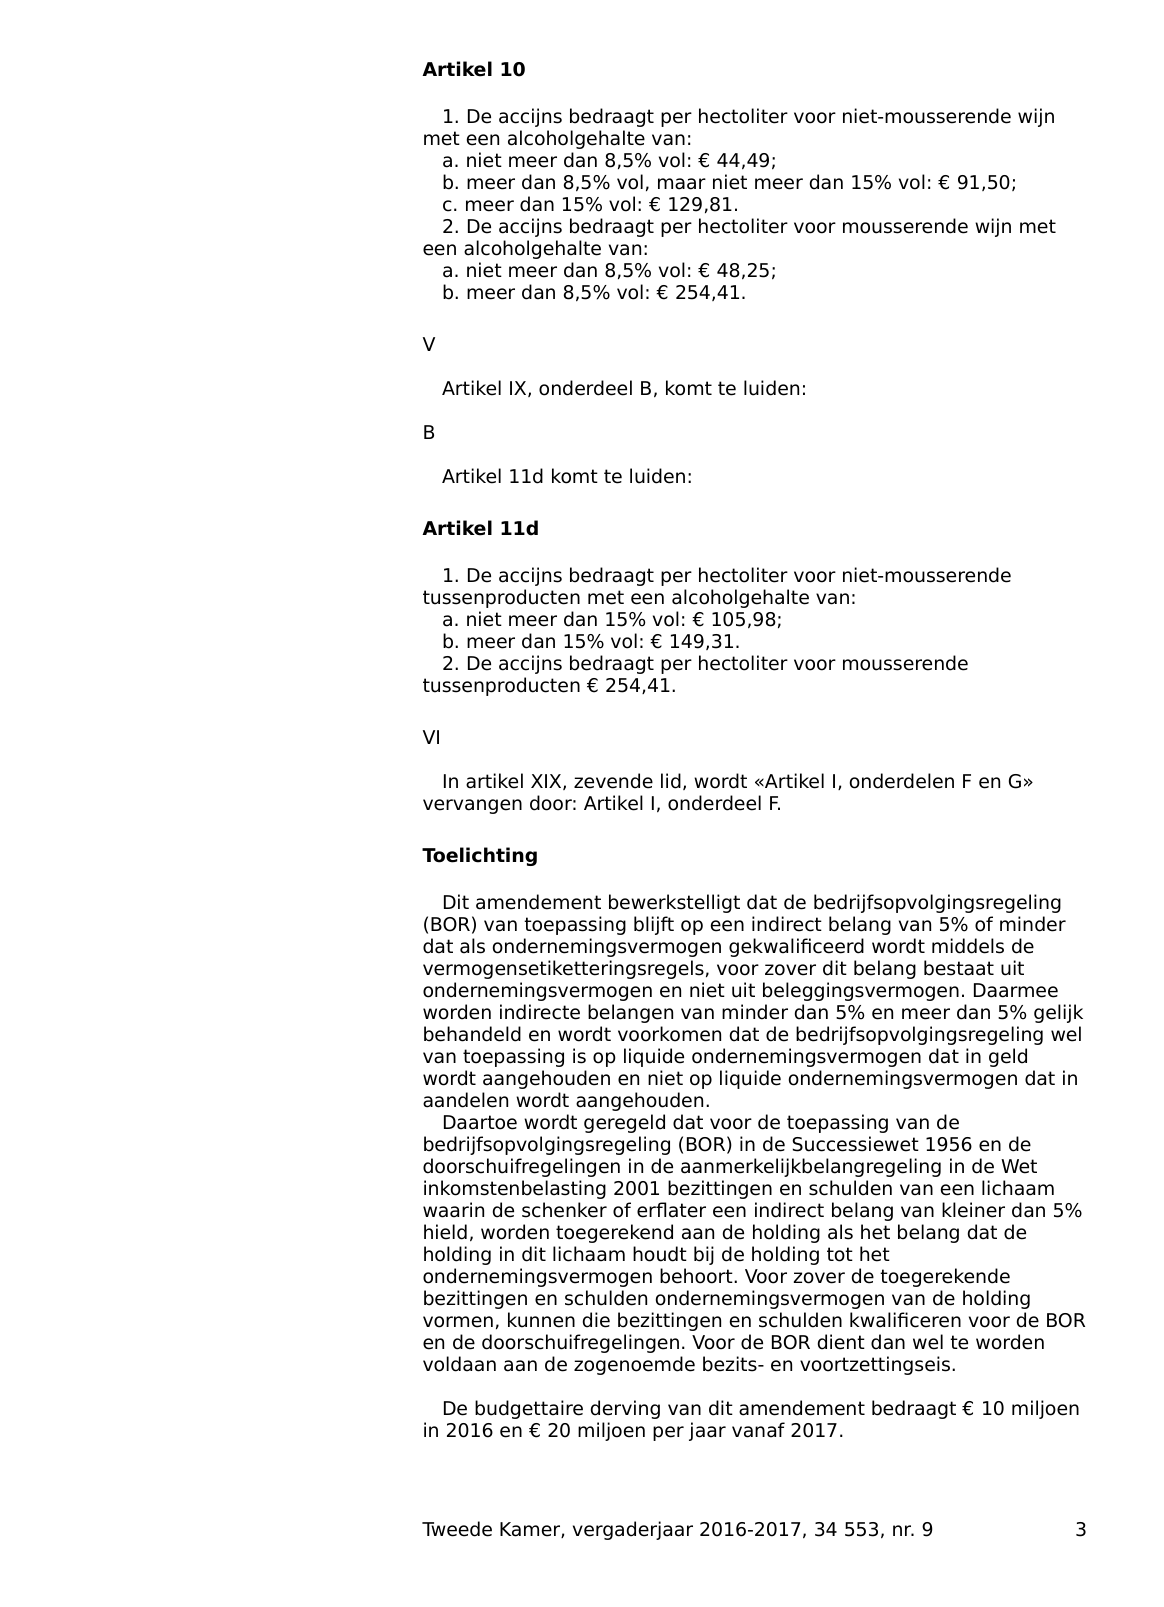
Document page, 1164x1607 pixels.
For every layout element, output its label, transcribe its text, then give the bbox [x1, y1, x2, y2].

subtitle Artikel 11d [422, 518, 1087, 540]
subtitle VI [422, 727, 1087, 749]
subtitle V [422, 334, 1087, 356]
text a. niet meer dan 8,5% vol: € 44,49; [422, 150, 1087, 172]
text b. meer dan 8,5% vol, maar niet meer dan 15% vol: € 91,50; [422, 172, 1087, 194]
text c. meer dan 15% vol: € 129,81. [422, 194, 1087, 216]
subtitle Artikel 10 [422, 59, 1087, 81]
text B [422, 422, 1087, 444]
text 1. De accijns bedraagt per hectoliter voor niet-mousserende wijn met een alcoholgehalte van: [422, 106, 1087, 150]
text Dit amendement bewerkstelligt dat de bedrijfsopvolgingsregeling (BOR) van toepassing blijft op een indirect belang van 5% of minder dat als ondernemingsvermogen gekwalificeerd wordt middels de vermogensetiketteringsregels, voor zover dit belang bestaat uit ondernemingsvermogen en niet uit beleggingsvermogen. Daarmee worden indirecte belangen van minder dan 5% en meer dan 5% gelijk behandeld en wordt voorkomen dat de bedrijfsopvolgingsregeling wel van toepassing is op liquide ondernemingsvermogen dat in geld wordt aangehouden en niet op liquide ondernemingsvermogen dat in aandelen wordt aangehouden. [422, 892, 1087, 1112]
text Daartoe wordt geregeld dat voor de toepassing van de bedrijfsopvolgingsregeling (BOR) in de Successiewet 1956 en de doorschuifregelingen in de aanmerkelijkbelangregeling in de Wet inkomstenbelasting 2001 bezittingen en schulden van een lichaam waarin de schenker of erflater een indirect belang van kleiner dan 5% hield, worden toegerekend aan de holding als het belang dat de holding in dit lichaam houdt bij de holding tot het ondernemingsvermogen behoort. Voor zover de toegerekende bezittingen en schulden ondernemingsvermogen van de holding vormen, kunnen die bezittingen en schulden kwalificeren voor de BOR en de doorschuifregelingen. Voor de BOR dient dan wel te worden voldaan aan de zogenoemde bezits- en voortzettingseis. [422, 1112, 1087, 1376]
text 2. De accijns bedraagt per hectoliter voor mousserende wijn met een alcoholgehalte van: [422, 216, 1087, 260]
text b. meer dan 15% vol: € 149,31. [422, 631, 1087, 653]
text a. niet meer dan 15% vol: € 105,98; [422, 609, 1087, 631]
text Artikel 11d komt te luiden: [422, 466, 1087, 488]
text 2. De accijns bedraagt per hectoliter voor mousserende tussenproducten € 254,41. [422, 653, 1087, 697]
text In artikel XIX, zevende lid, wordt «Artikel I, onderdelen F en G» vervangen door: Artikel I, onderdeel F. [422, 771, 1087, 815]
text a. niet meer dan 8,5% vol: € 48,25; [422, 260, 1087, 282]
text De budgettaire derving van dit amendement bedraagt € 10 miljoen in 2016 en € 20 miljoen per jaar vanaf 2017. [422, 1398, 1087, 1442]
text 1. De accijns bedraagt per hectoliter voor niet-mousserende tussenproducten met een alcoholgehalte van: [422, 565, 1087, 609]
text b. meer dan 8,5% vol: € 254,41. [422, 282, 1087, 304]
text Artikel IX, onderdeel B, komt te luiden: [422, 378, 1087, 400]
subtitle Toelichting [422, 845, 1087, 867]
